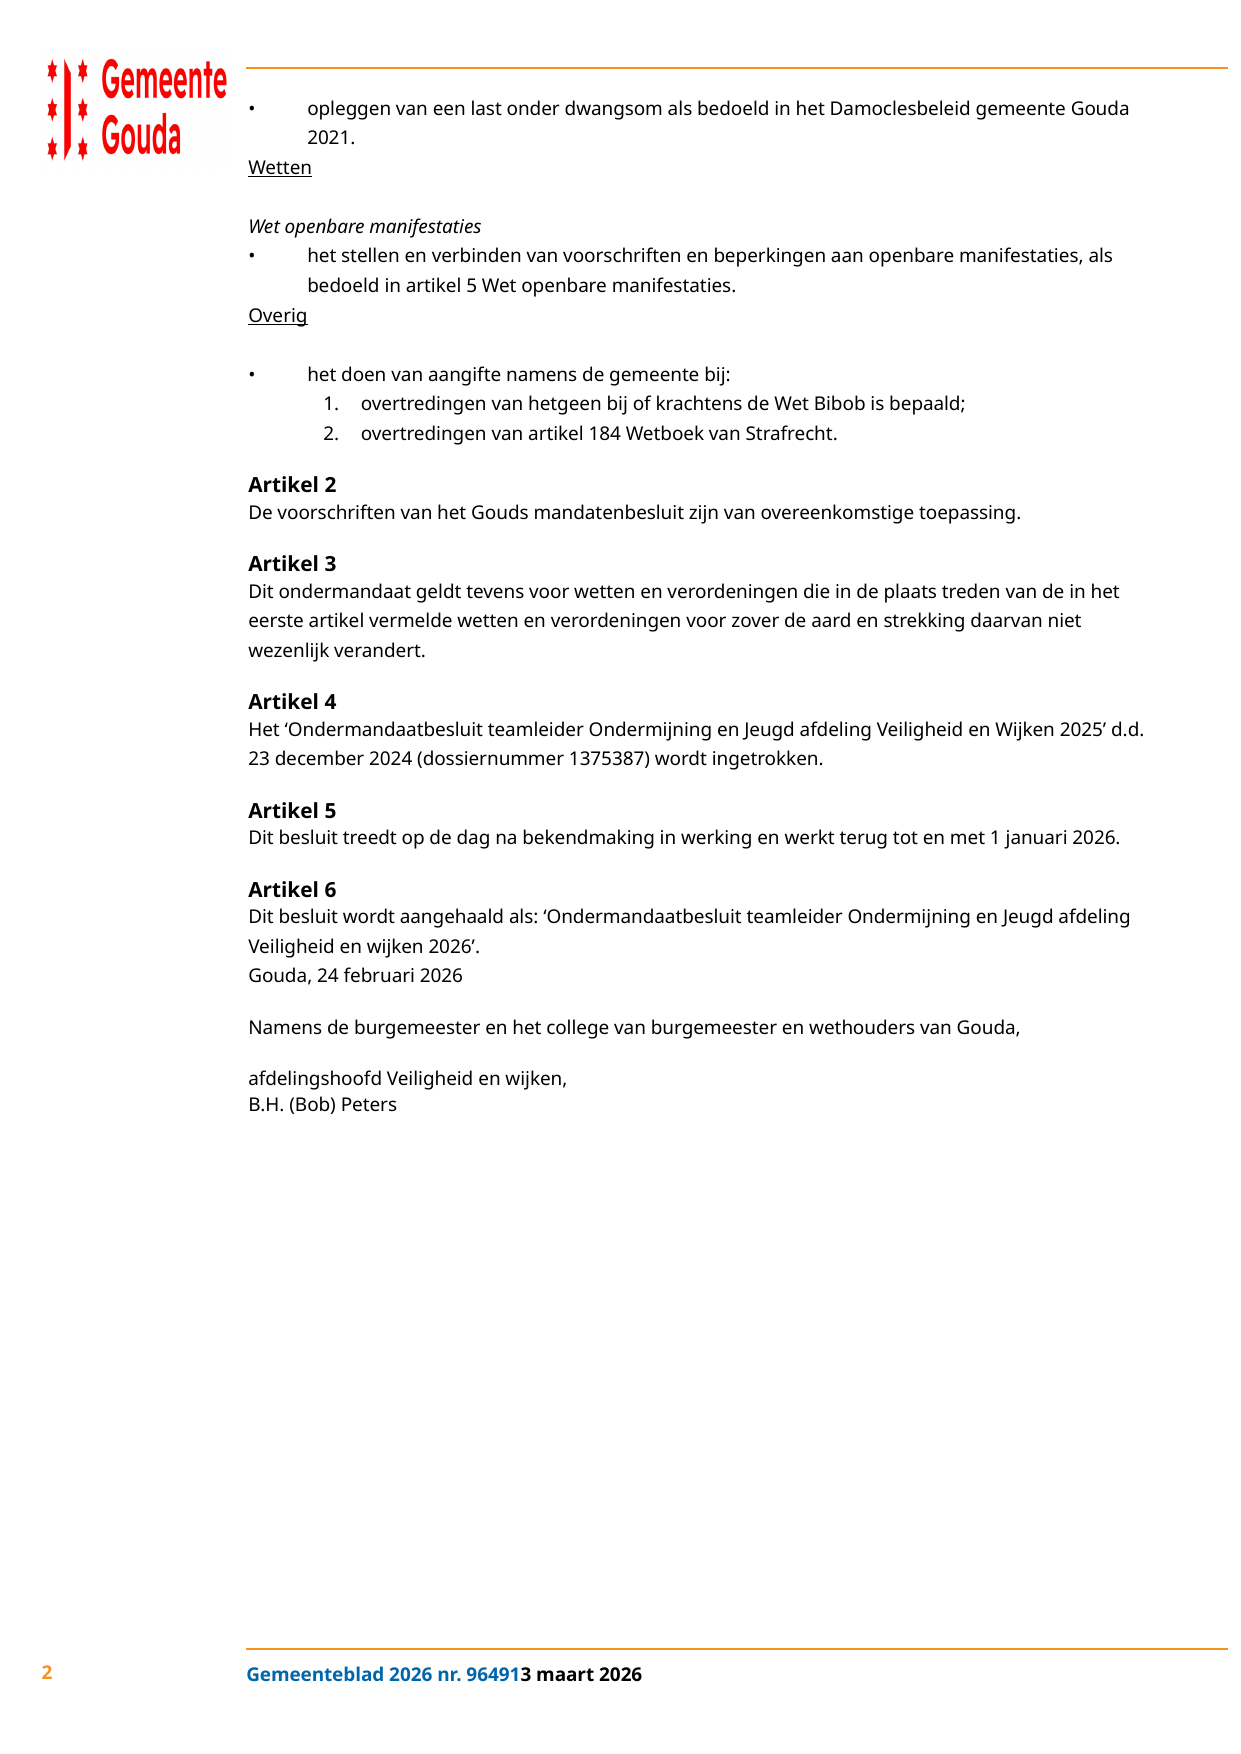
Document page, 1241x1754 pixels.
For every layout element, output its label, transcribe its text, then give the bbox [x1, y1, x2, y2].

text Gouda, 24 februari 2026 [248, 962, 1152, 988]
text Dit ondermandaat geldt tevens voor wetten en verordeningen die in de plaats treden van de in het eerste artikel vermelde wetten en verordeningen voor zover de aard en strekking daarvan niet wezenlijk verandert. [248, 578, 1152, 663]
text Wet openbare manifestaties [248, 213, 1152, 239]
text Artikel 6 [248, 875, 1152, 903]
text Namens de burgemeester en het college van burgemeester en wethouders van Gouda, [248, 1014, 1152, 1039]
text Wetten [248, 154, 1152, 180]
text B.H. (Bob) Peters [248, 1091, 1152, 1117]
text Artikel 2 [248, 471, 1152, 499]
text Artikel 4 [248, 687, 1152, 716]
text Dit besluit wordt aangehaald als: ‘Ondermandaatbesluit teamleider Ondermijning en Jeugd afdeling Veiligheid en wijken 2026’. [248, 903, 1152, 958]
list overtredingen van hetgeen bij of krachtens de Wet Bibob is bepaald; [323, 391, 1152, 416]
picture [41, 47, 231, 172]
text Dit besluit treedt op de dag na bekendmaking in werking en werkt terug tot en met 1 januari 2026. [248, 824, 1152, 850]
list het doen van aangifte namens de gemeente bij: [248, 361, 1152, 387]
text Het ‘Ondermandaatbesluit teamleider Ondermijning en Jeugd afdeling Veiligheid en Wijken 2025’ d.d. 23 december 2024 (dossiernummer 1375387) wordt ingetrokken. [248, 716, 1152, 771]
text Overig [248, 302, 1152, 328]
text afdelingshoofd Veiligheid en wijken, [248, 1065, 1152, 1091]
text Artikel 3 [248, 549, 1152, 578]
text De voorschriften van het Gouds mandatenbesluit zijn van overeenkomstige toepassing. [248, 499, 1152, 525]
list het stellen en verbinden van voorschriften en beperkingen aan openbare manifestaties, als bedoeld in artikel 5 Wet openbare manifestaties. [248, 243, 1152, 298]
list overtredingen van artikel 184 Wetboek van Strafrecht. [323, 420, 1152, 446]
list opleggen van een last onder dwangsom als bedoeld in het Damoclesbeleid gemeente Gouda 2021. [248, 95, 1152, 150]
text Artikel 5 [248, 796, 1152, 824]
